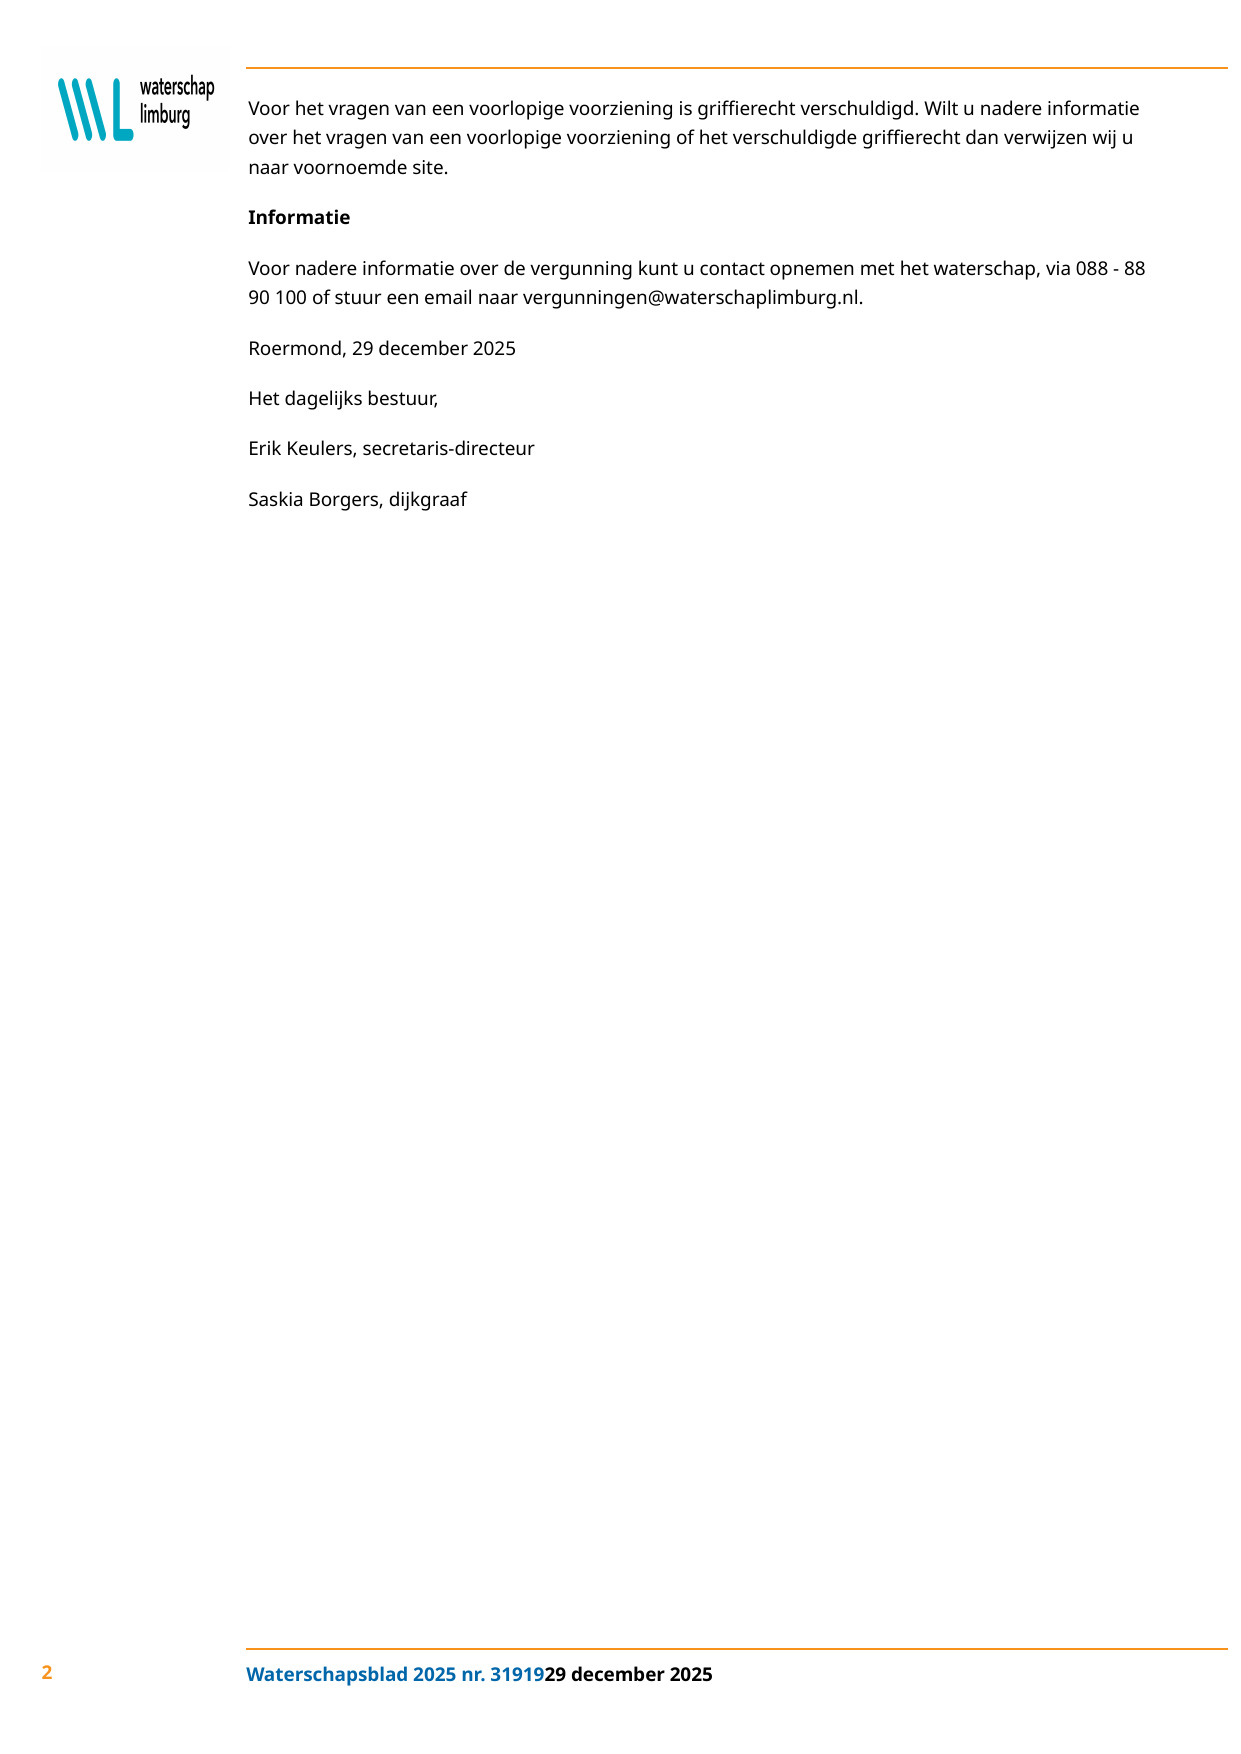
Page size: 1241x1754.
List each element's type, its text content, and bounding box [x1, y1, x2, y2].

picture [41, 47, 231, 172]
text Voor nadere informatie over de vergunning kunt u contact opnemen met het waterschap, via 088 - 88 90 100 of stuur een email naar vergunningen@waterschaplimburg.nl. [248, 255, 1152, 310]
text Het dagelijks bestuur, [248, 385, 1152, 411]
text Erik Keulers, secretaris-directeur [248, 436, 1152, 461]
text Roermond, 29 december 2025 [248, 335, 1152, 361]
text Saskia Borgers, dijkgraaf [248, 486, 1152, 512]
text Voor het vragen van een voorlopige voorziening is griffierecht verschuldigd. Wilt u nadere informatie over het vragen van een voorlopige voorziening of het verschuldigde griffierecht dan verwijzen wij u naar voornoemde site. [248, 95, 1152, 180]
text Informatie [248, 204, 1152, 230]
